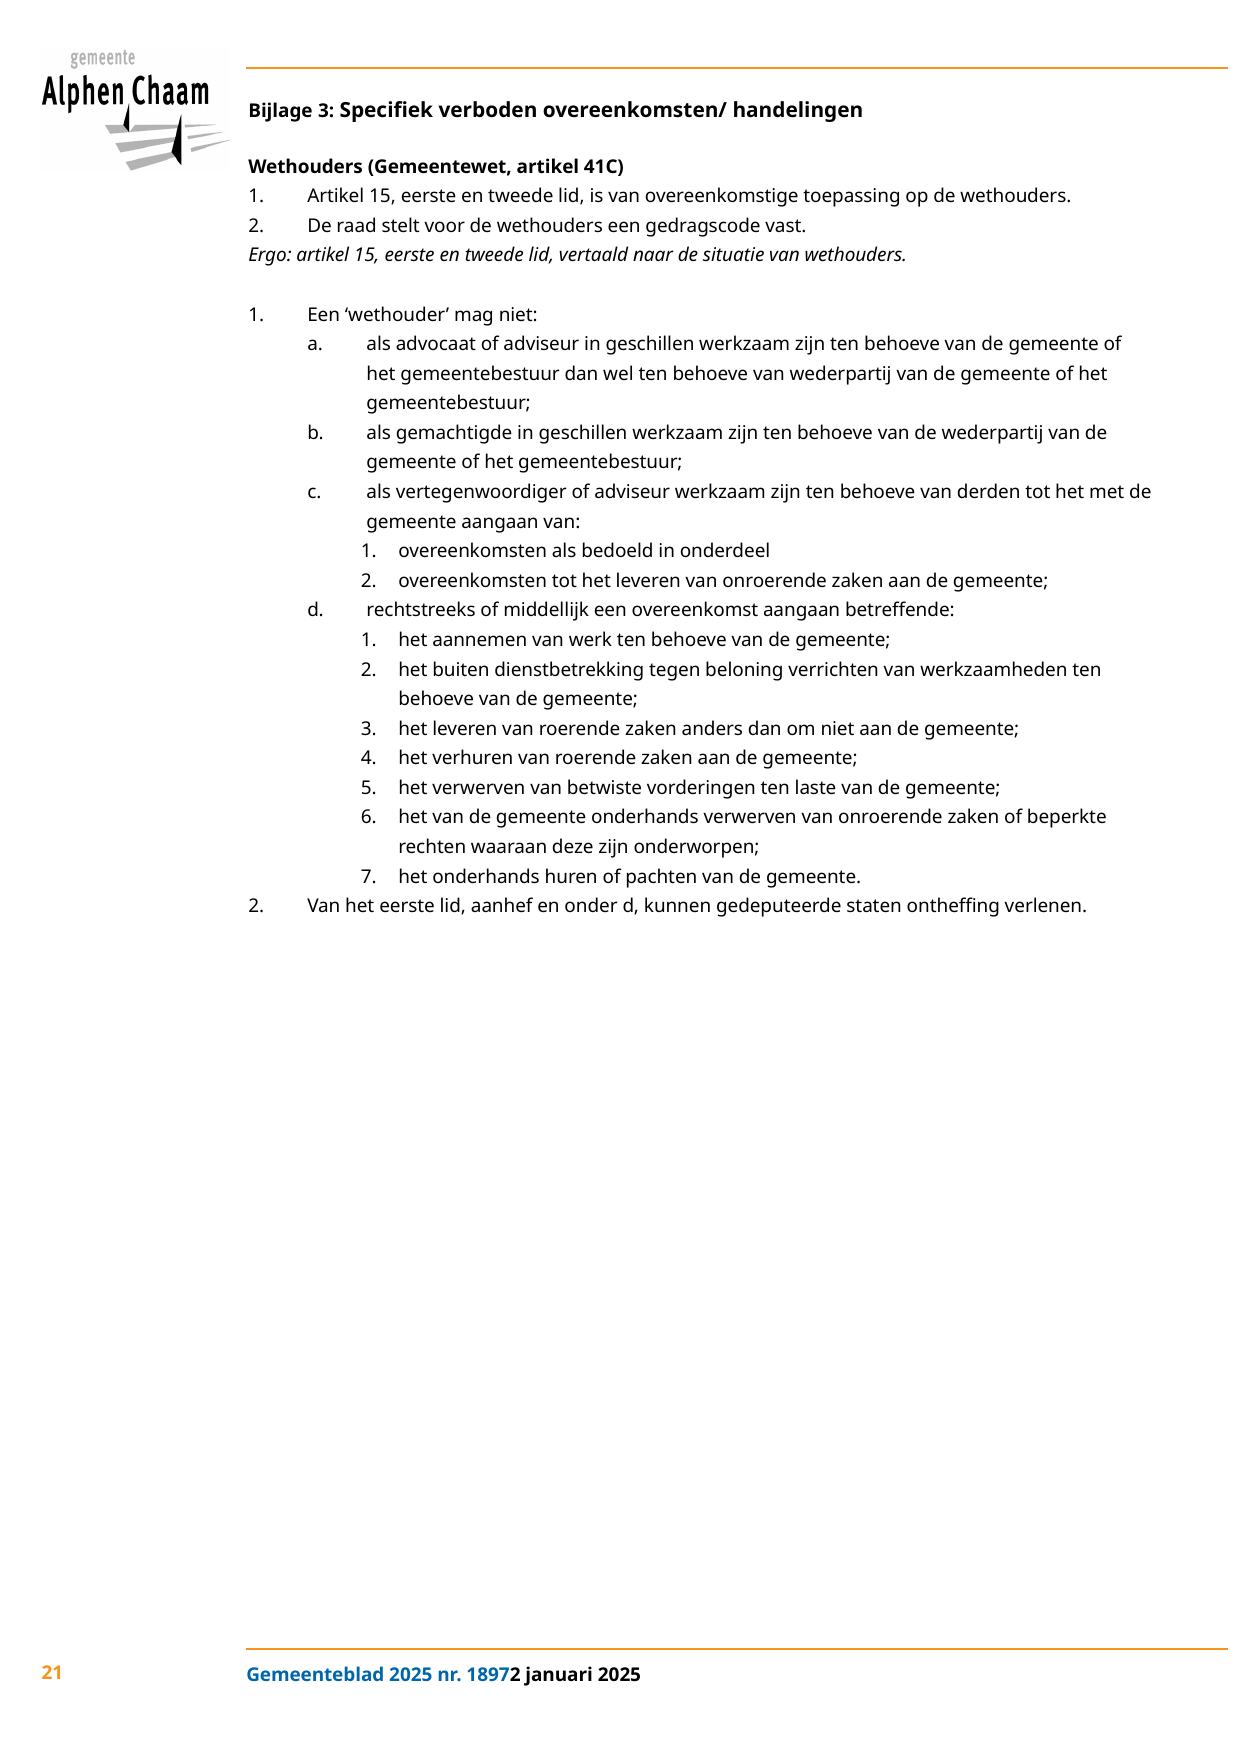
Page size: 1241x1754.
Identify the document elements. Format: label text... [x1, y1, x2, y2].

list het leveren van roerende zaken anders dan om niet aan de gemeente; [361, 715, 1152, 741]
text Bijlage 3: Specifiek verboden overeenkomsten/ handelingen [248, 95, 1152, 123]
list het verhuren van roerende zaken aan de gemeente; [361, 744, 1152, 770]
list De raad stelt voor de wethouders een gedragscode vast. [248, 212, 1152, 238]
text Wethouders (Gemeentewet, artikel 41C) [248, 153, 1152, 179]
picture [41, 47, 231, 172]
list Artikel 15, eerste en tweede lid, is van overeenkomstige toepassing op de wethouders. [248, 182, 1152, 208]
list als vertegenwoordiger of adviseur werkzaam zijn ten behoeve van derden tot het met de gemeente aangaan van: [307, 478, 1152, 534]
list het buiten dienstbetrekking tegen beloning verrichten van werkzaamheden ten behoeve van de gemeente; [361, 656, 1152, 711]
list Van het eerste lid, aanhef en onder d, kunnen gedeputeerde staten ontheffing verlenen. [248, 892, 1152, 918]
text Ergo: artikel 15, eerste en tweede lid, vertaald naar de situatie van wethouders. [248, 242, 1152, 267]
list het verwerven van betwiste vorderingen ten laste van de gemeente; [361, 774, 1152, 800]
list overeenkomsten tot het leveren van onroerende zaken aan de gemeente; [361, 567, 1152, 593]
list rechtstreeks of middellijk een overeenkomst aangaan betreffende: [307, 597, 1152, 622]
list het onderhands huren of pachten van de gemeente. [361, 863, 1152, 889]
list als advocaat of adviseur in geschillen werkzaam zijn ten behoeve van de gemeente of het gemeentebestuur dan wel ten behoeve van wederpartij van de gemeente of het gemeentebestuur; [307, 330, 1152, 415]
list het van de gemeente onderhands verwerven van onroerende zaken of beperkte rechten waaraan deze zijn onderworpen; [361, 804, 1152, 859]
list als gemachtigde in geschillen werkzaam zijn ten behoeve van de wederpartij van de gemeente of het gemeentebestuur; [307, 419, 1152, 474]
list Een ‘wethouder’ mag niet: [248, 301, 1152, 327]
list het aannemen van werk ten behoeve van de gemeente; [361, 626, 1152, 652]
list overeenkomsten als bedoeld in onderdeel [361, 537, 1152, 563]
